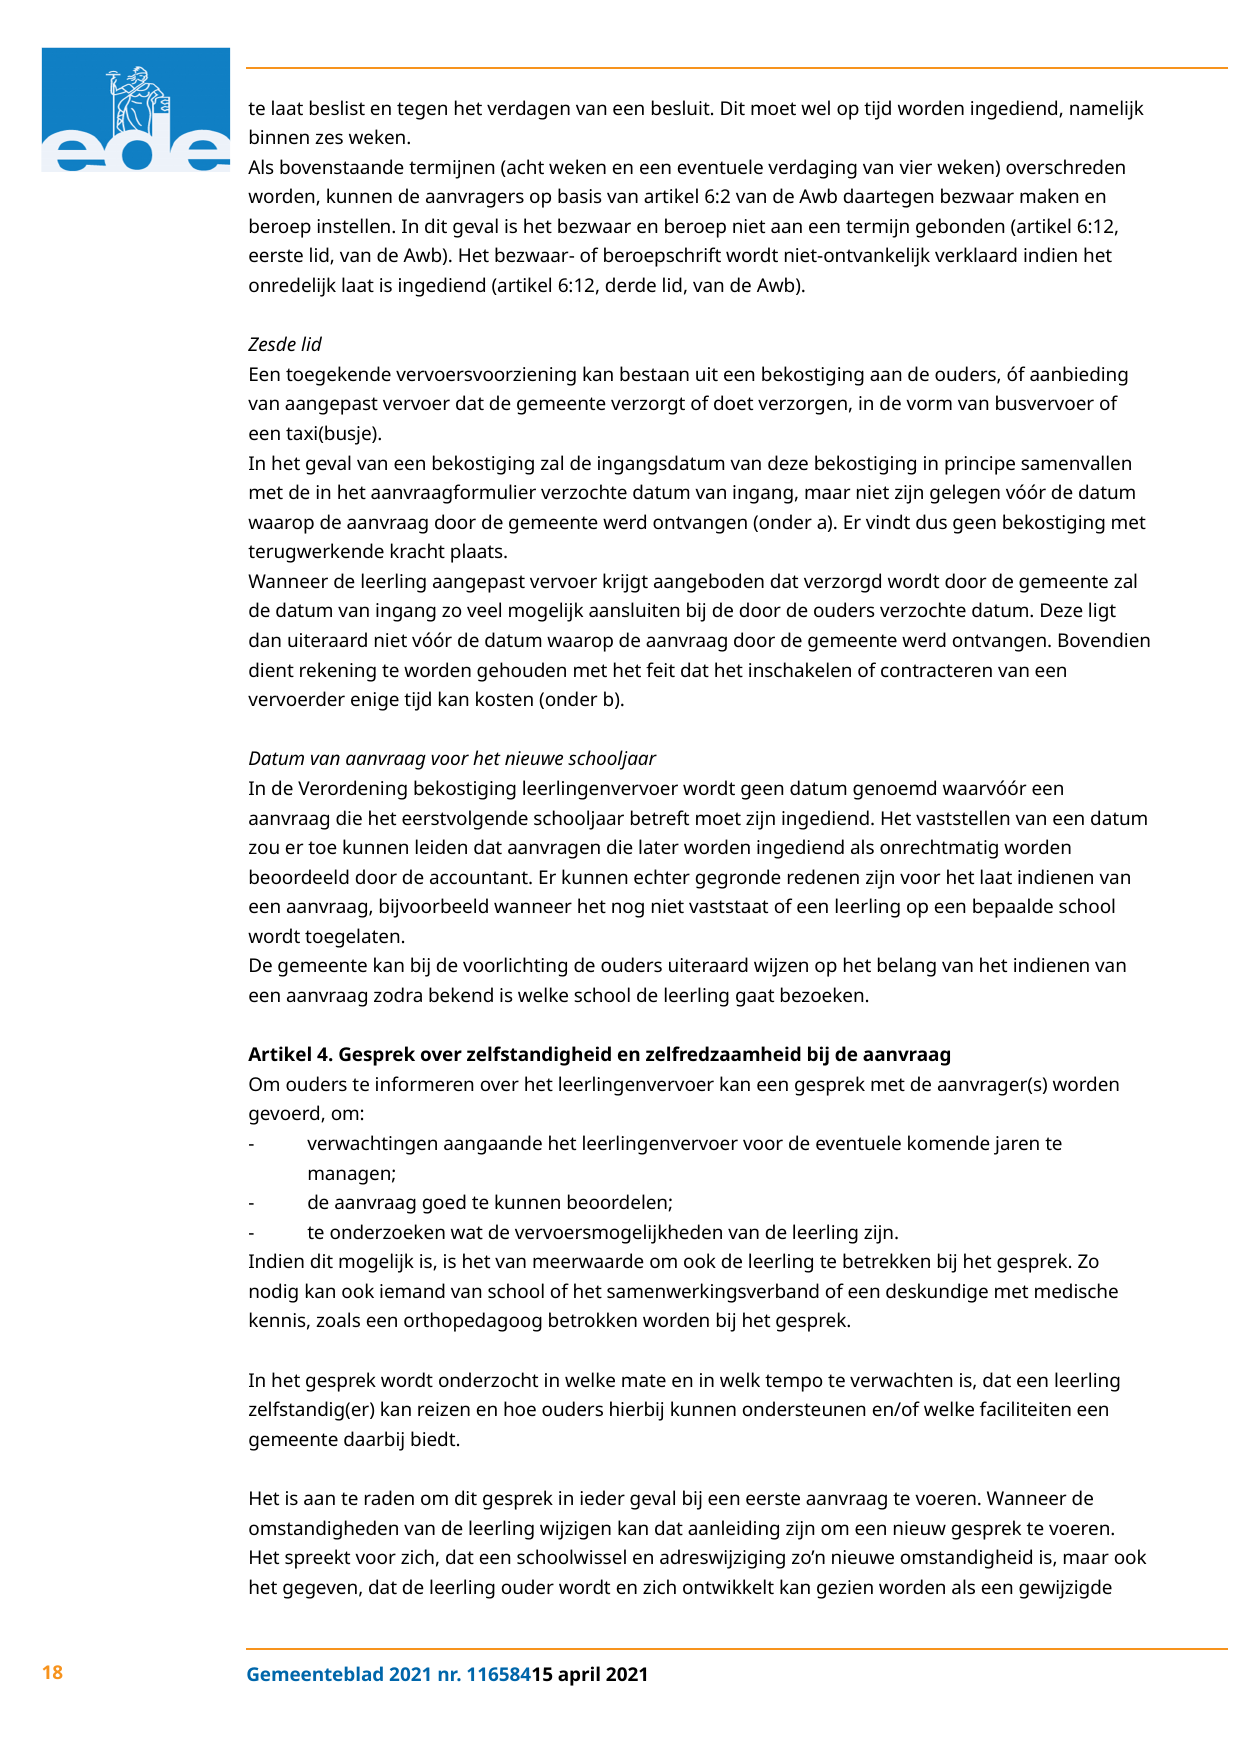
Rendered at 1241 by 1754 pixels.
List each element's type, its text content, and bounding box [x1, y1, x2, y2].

text Als bovenstaande termijnen (acht weken en een eventuele verdaging van vier weken) overschreden worden, kunnen de aanvragers op basis van artikel 6:2 van de Awb daartegen bezwaar maken en beroep instellen. In dit geval is het bezwaar en beroep niet aan een termijn gebonden (artikel 6:12, eerste lid, van de Awb). Het bezwaar- of beroepschrift wordt niet-ontvankelijk verklaard indien het onredelijk laat is ingediend (artikel 6:12, derde lid, van de Awb). [248, 154, 1152, 298]
text Wanneer de leerling aangepast vervoer krijgt aangeboden dat verzorgd wordt door de gemeente zal de datum van ingang zo veel mogelijk aansluiten bij de door de ouders verzochte datum. Deze ligt dan uiteraard niet vóór de datum waarop de aanvraag door de gemeente werd ontvangen. Bovendien dient rekening te worden gehouden met het feit dat het inschakelen of contracteren van een vervoerder enige tijd kan kosten (onder b). [248, 568, 1152, 712]
picture [41, 47, 231, 172]
list de aanvraag goed te kunnen beoordelen; [248, 1189, 1152, 1215]
text De gemeente kan bij de voorlichting de ouders uiteraard wijzen op het belang van het indienen van een aanvraag zodra bekend is welke school de leerling gaat bezoeken. [248, 953, 1152, 1008]
text In het gesprek wordt onderzocht in welke mate en in welk tempo te verwachten is, dat een leerling zelfstandig(er) kan reizen en hoe ouders hierbij kunnen ondersteunen en/of welke faciliteiten een gemeente daarbij biedt. [248, 1367, 1152, 1452]
text te laat beslist en tegen het verdagen van een besluit. Dit moet wel op tijd worden ingediend, namelijk binnen zes weken. [248, 95, 1152, 150]
text Een toegekende vervoersvoorziening kan bestaan uit een bekostiging aan de ouders, óf aanbieding van aangepast vervoer dat de gemeente verzorgt of doet verzorgen, in de vorm van busvervoer of een taxi(busje). [248, 361, 1152, 446]
text Indien dit mogelijk is, is het van meerwaarde om ook de leerling te betrekken bij het gesprek. Zo nodig kan ook iemand van school of het samenwerkingsverband of een deskundige met medische kennis, zoals een orthopedagoog betrokken worden bij het gesprek. [248, 1248, 1152, 1333]
text Om ouders te informeren over het leerlingenvervoer kan een gesprek met de aanvrager(s) worden gevoerd, om: [248, 1071, 1152, 1126]
list te onderzoeken wat de vervoersmogelijkheden van de leerling zijn. [248, 1219, 1152, 1245]
list verwachtingen aangaande het leerlingenvervoer voor de eventuele komende jaren te managen; [248, 1130, 1152, 1186]
text Het is aan te raden om dit gesprek in ieder geval bij een eerste aanvraag te voeren. Wanneer de omstandigheden van de leerling wijzigen kan dat aanleiding zijn om een nieuw gesprek te voeren. Het spreekt voor zich, dat een schoolwissel en adreswijziging zo’n nieuwe omstandigheid is, maar ook het gegeven, dat de leerling ouder wordt en zich ontwikkelt kan gezien worden als een gewijzigde [248, 1485, 1152, 1600]
text Artikel 4. Gesprek over zelfstandigheid en zelfredzaamheid bij de aanvraag [248, 1041, 1152, 1067]
text In het geval van een bekostiging zal de ingangsdatum van deze bekostiging in principe samenvallen met de in het aanvraagformulier verzochte datum van ingang, maar niet zijn gelegen vóór de datum waarop de aanvraag door de gemeente werd ontvangen (onder a). Er vindt dus geen bekostiging met terugwerkende kracht plaats. [248, 450, 1152, 564]
text Zesde lid [248, 331, 1152, 357]
text Datum van aanvraag voor het nieuwe schooljaar [248, 746, 1152, 771]
text In de Verordening bekostiging leerlingenvervoer wordt geen datum genoemd waarvóór een aanvraag die het eerstvolgende schooljaar betreft moet zijn ingediend. Het vaststellen van een datum zou er toe kunnen leiden dat aanvragen die later worden ingediend als onrechtmatig worden beoordeeld door de accountant. Er kunnen echter gegronde redenen zijn voor het laat indienen van een aanvraag, bijvoorbeeld wanneer het nog niet vaststaat of een leerling op een bepaalde school wordt toegelaten. [248, 775, 1152, 949]
